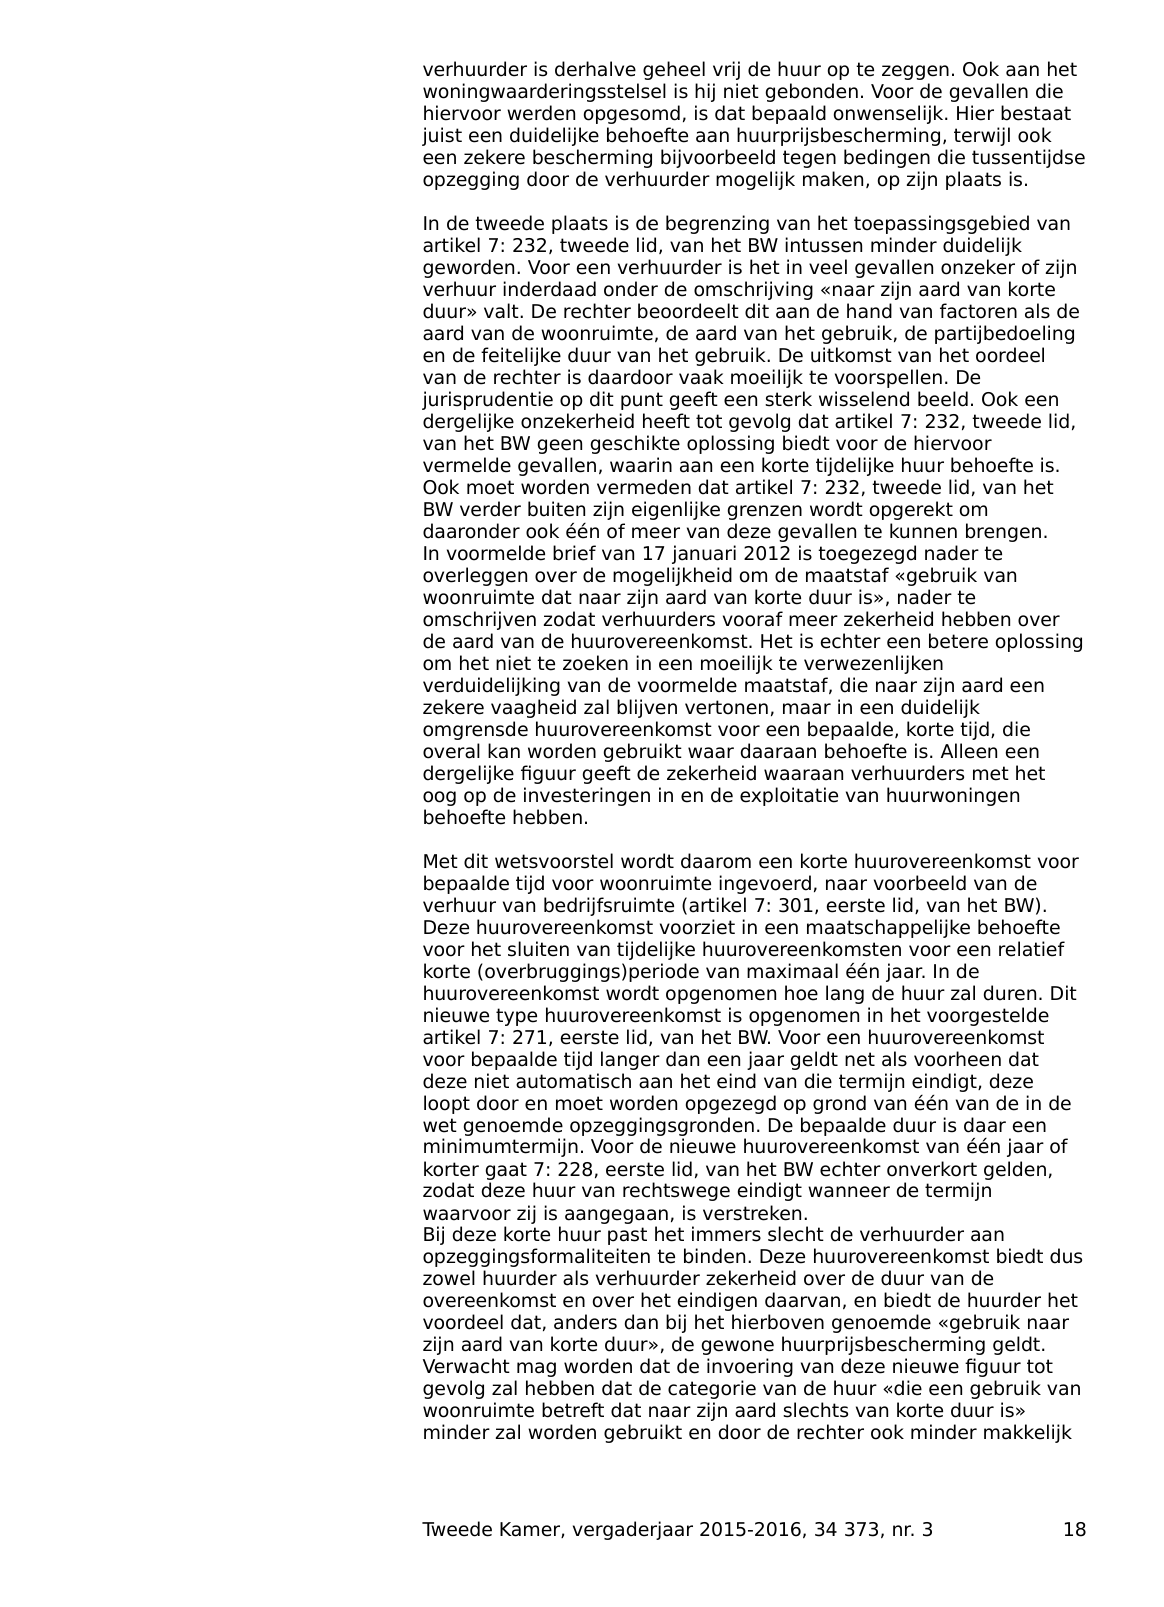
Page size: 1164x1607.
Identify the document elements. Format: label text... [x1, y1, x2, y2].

text In de tweede plaats is de begrenzing van het toepassingsgebied van artikel 7: 232, tweede lid, van het BW intussen minder duidelijk geworden. Voor een verhuurder is het in veel gevallen onzeker of zijn verhuur inderdaad onder de omschrijving «naar zijn aard van korte duur» valt. De rechter beoordeelt dit aan de hand van factoren als de aard van de woonruimte, de aard van het gebruik, de partijbedoeling en de feitelijke duur van het gebruik. De uitkomst van het oordeel van de rechter is daardoor vaak moeilijk te voorspellen. De jurisprudentie op dit punt geeft een sterk wisselend beeld. Ook een dergelijke onzekerheid heeft tot gevolg dat artikel 7: 232, tweede lid, van het BW geen geschikte oplossing biedt voor de hiervoor vermelde gevallen, waarin aan een korte tijdelijke huur behoefte is. Ook moet worden vermeden dat artikel 7: 232, tweede lid, van het BW verder buiten zijn eigenlijke grenzen wordt opgerekt om daaronder ook één of meer van deze gevallen te kunnen brengen. [422, 213, 1087, 543]
text Bij deze korte huur past het immers slecht de verhuurder aan opzeggingsformaliteiten te binden. Deze huurovereenkomst biedt dus zowel huurder als verhuurder zekerheid over de duur van de overeenkomst en over het eindigen daarvan, en biedt de huurder het voordeel dat, anders dan bij het hierboven genoemde «gebruik naar zijn aard van korte duur», de gewone huurprijsbescherming geldt. [422, 1224, 1087, 1356]
text In voormelde brief van 17 januari 2012 is toegezegd nader te overleggen over de mogelijkheid om de maatstaf «gebruik van woonruimte dat naar zijn aard van korte duur is», nader te omschrijven zodat verhuurders vooraf meer zekerheid hebben over de aard van de huurovereenkomst. Het is echter een betere oplossing om het niet te zoeken in een moeilijk te verwezenlijken verduidelijking van de voormelde maatstaf, die naar zijn aard een zekere vaagheid zal blijven vertonen, maar in een duidelijk omgrensde huurovereenkomst voor een bepaalde, korte tijd, die overal kan worden gebruikt waar daaraan behoefte is. Alleen een dergelijke figuur geeft de zekerheid waaraan verhuurders met het oog op de investeringen in en de exploitatie van huurwoningen behoefte hebben. [422, 543, 1087, 828]
text Met dit wetsvoorstel wordt daarom een korte huurovereenkomst voor bepaalde tijd voor woonruimte ingevoerd, naar voorbeeld van de verhuur van bedrijfsruimte (artikel 7: 301, eerste lid, van het BW). Deze huurovereenkomst voorziet in een maatschappelijke behoefte voor het sluiten van tijdelijke huurovereenkomsten voor een relatief korte (overbruggings)periode van maximaal één jaar. In de huurovereenkomst wordt opgenomen hoe lang de huur zal duren. Dit nieuwe type huurovereenkomst is opgenomen in het voorgestelde artikel 7: 271, eerste lid, van het BW. Voor een huurovereenkomst voor bepaalde tijd langer dan een jaar geldt net als voorheen dat deze niet automatisch aan het eind van die termijn eindigt, deze loopt door en moet worden opgezegd op grond van één van de in de wet genoemde opzeggingsgronden. De bepaalde duur is daar een minimumtermijn. Voor de nieuwe huurovereenkomst van één jaar of korter gaat 7: 228, eerste lid, van het BW echter onverkort gelden, zodat deze huur van rechtswege eindigt wanneer de termijn waarvoor zij is aangegaan, is verstreken. [422, 851, 1087, 1224]
text Verwacht mag worden dat de invoering van deze nieuwe figuur tot gevolg zal hebben dat de categorie van de huur «die een gebruik van woonruimte betreft dat naar zijn aard slechts van korte duur is» minder zal worden gebruikt en door de rechter ook minder makkelijk [422, 1356, 1087, 1444]
text verhuurder is derhalve geheel vrij de huur op te zeggen. Ook aan het woningwaarderingsstelsel is hij niet gebonden. Voor de gevallen die hiervoor werden opgesomd, is dat bepaald onwenselijk. Hier bestaat juist een duidelijke behoefte aan huurprijsbescherming, terwijl ook een zekere bescherming bijvoorbeeld tegen bedingen die tussentijdse opzegging door de verhuurder mogelijk maken, op zijn plaats is. [422, 59, 1087, 191]
